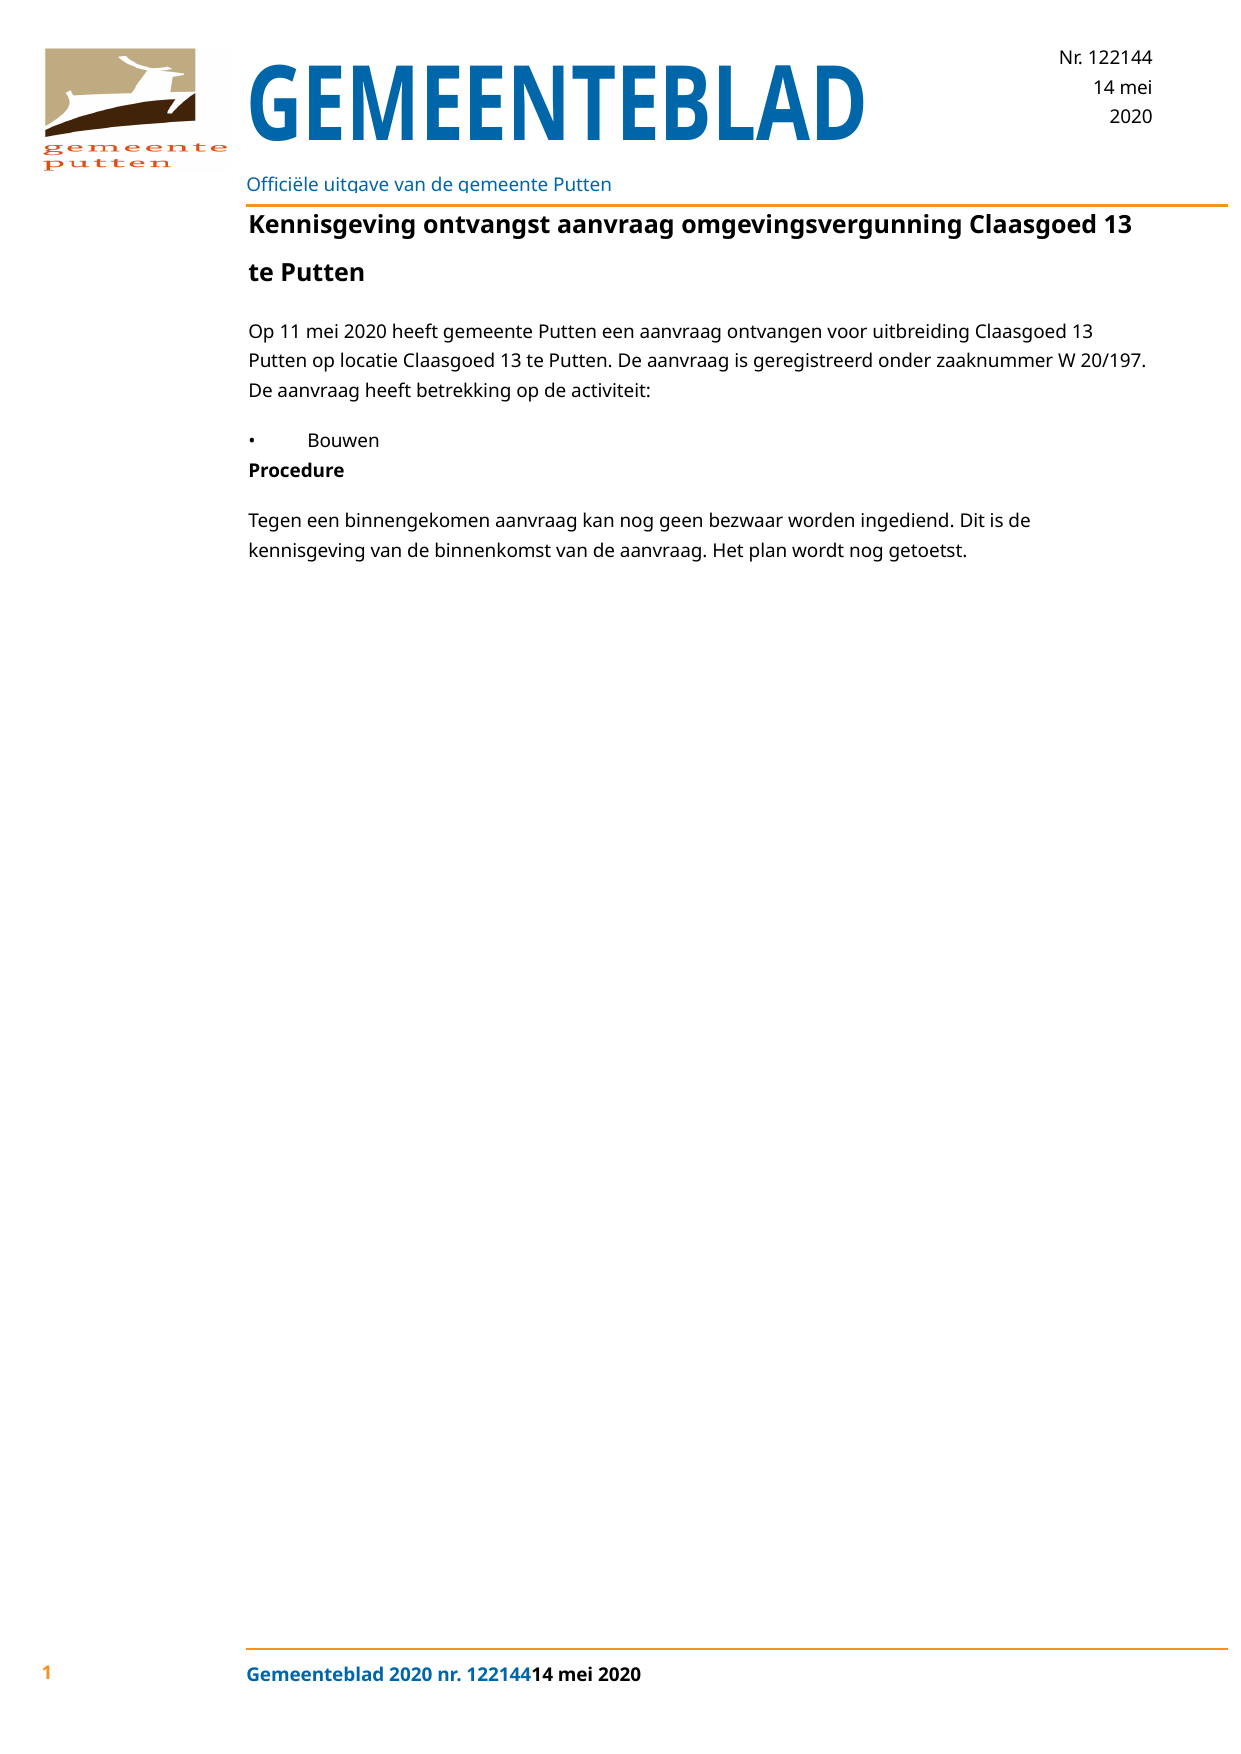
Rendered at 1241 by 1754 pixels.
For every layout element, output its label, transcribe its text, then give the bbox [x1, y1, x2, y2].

text Kennisgeving ontvangst aanvraag omgevingsvergunning Claasgoed 13 te Putten [248, 207, 1152, 288]
text Tegen een binnengekomen aanvraag kan nog geen bezwaar worden ingediend. Dit is de kennisgeving van de binnenkomst van de aanvraag. Het plan wordt nog getoetst. [248, 507, 1152, 563]
text Op 11 mei 2020 heeft gemeente Putten een aanvraag ontvangen voor uitbreiding Claasgoed 13 Putten op locatie Claasgoed 13 te Putten. De aanvraag is geregistreerd onder zaaknummer W 20/197. De aanvraag heeft betrekking op de activiteit: [248, 318, 1152, 403]
picture [41, 47, 231, 172]
list Bouwen [248, 427, 1152, 453]
text Procedure [248, 457, 1152, 483]
